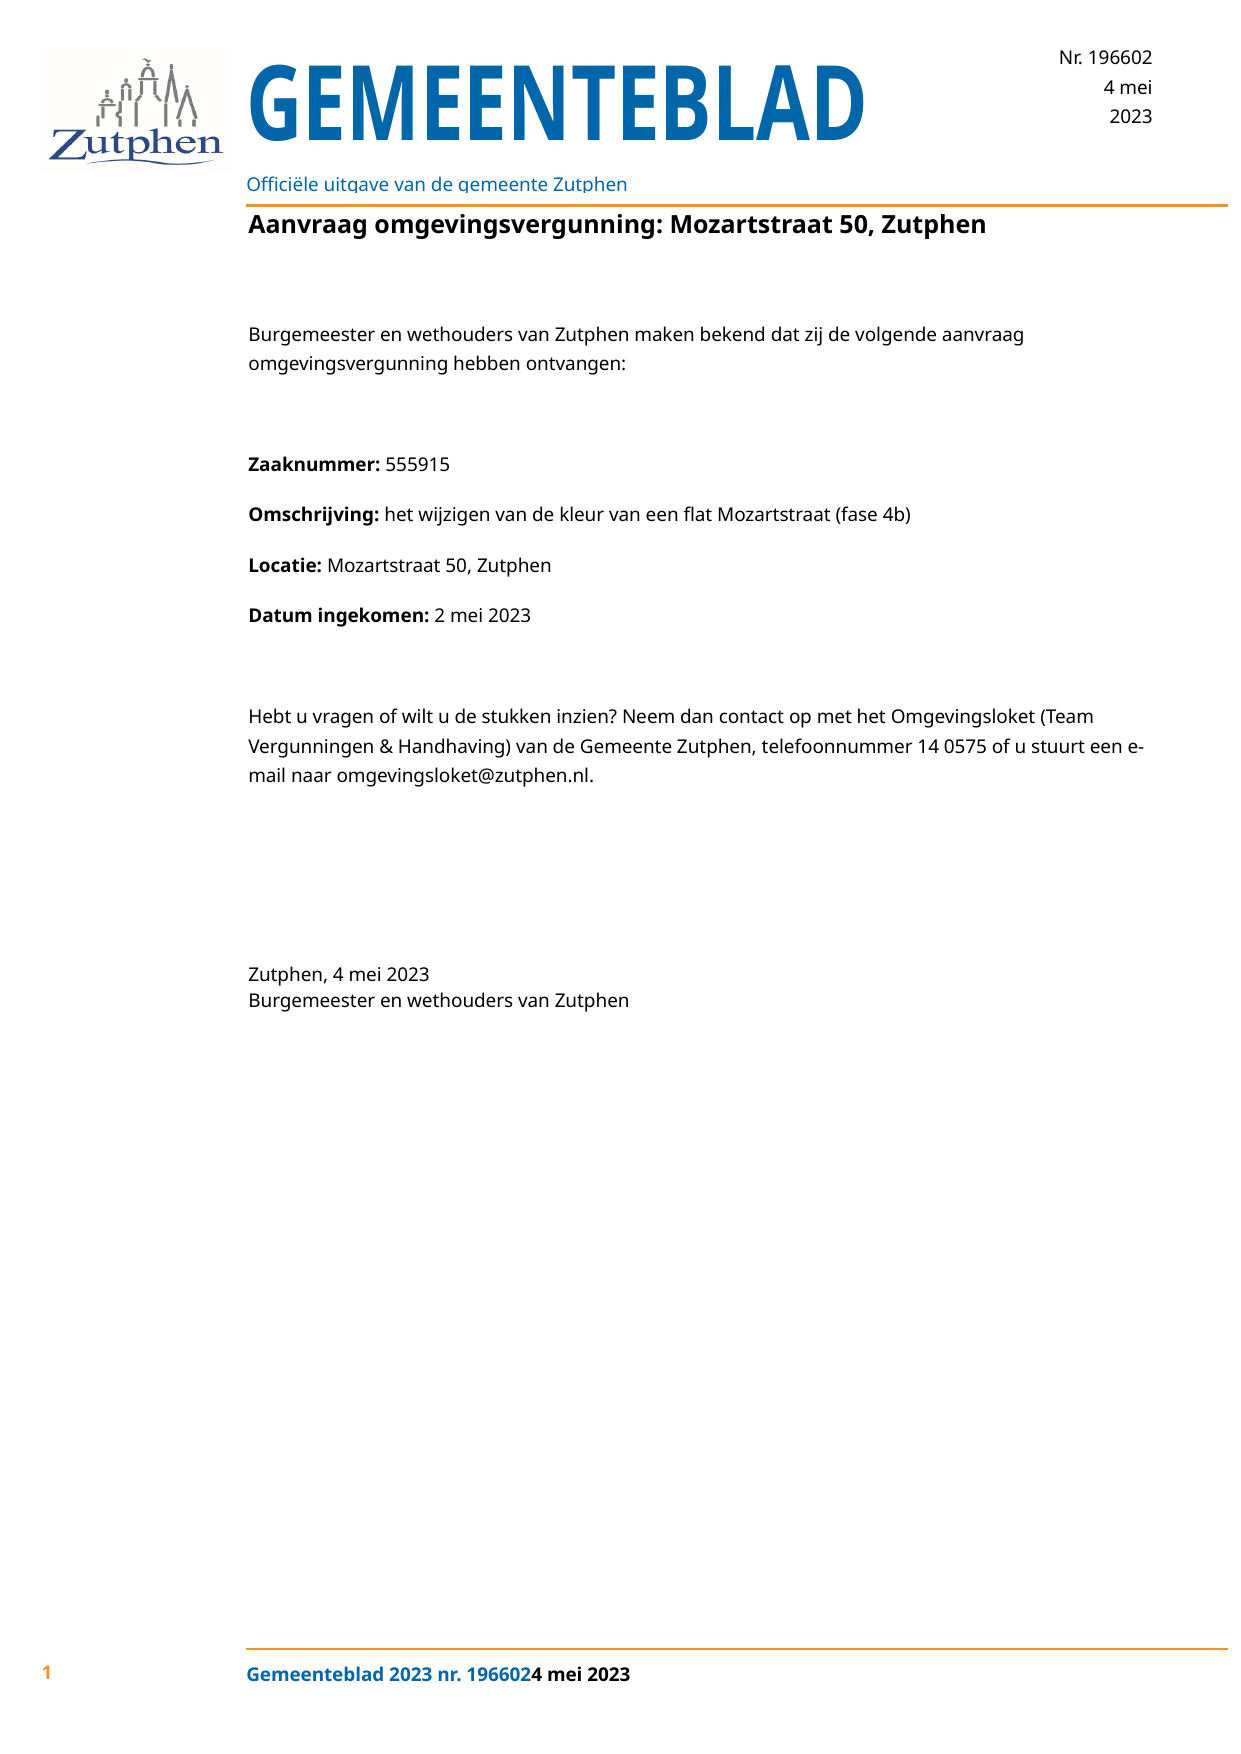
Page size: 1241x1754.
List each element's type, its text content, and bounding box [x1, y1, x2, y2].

text Burgemeester en wethouders van Zutphen [248, 987, 1152, 1013]
text Aanvraag omgevingsvergunning: Mozartstraat 50, Zutphen [248, 207, 1152, 241]
text Zaaknummer: 555915 [248, 451, 1152, 477]
text Zutphen, 4 mei 2023 [248, 961, 1152, 987]
text Datum ingekomen: 2 mei 2023 [248, 602, 1152, 628]
text Burgemeester en wethouders van Zutphen maken bekend dat zij de volgende aanvraag omgevingsvergunning hebben ontvangen: [248, 321, 1152, 376]
text Hebt u vragen of wilt u de stukken inzien? Neem dan contact op met het Omgevingsloket (Team Vergunningen & Handhaving) van de Gemeente Zutphen, telefoonnummer 14 0575 of u stuurt een e-mail naar omgevingsloket@zutphen.nl. [248, 703, 1152, 788]
text Locatie: Mozartstraat 50, Zutphen [248, 552, 1152, 578]
text Omschrijving: het wijzigen van de kleur van een flat Mozartstraat (fase 4b) [248, 502, 1152, 527]
picture [41, 47, 231, 172]
